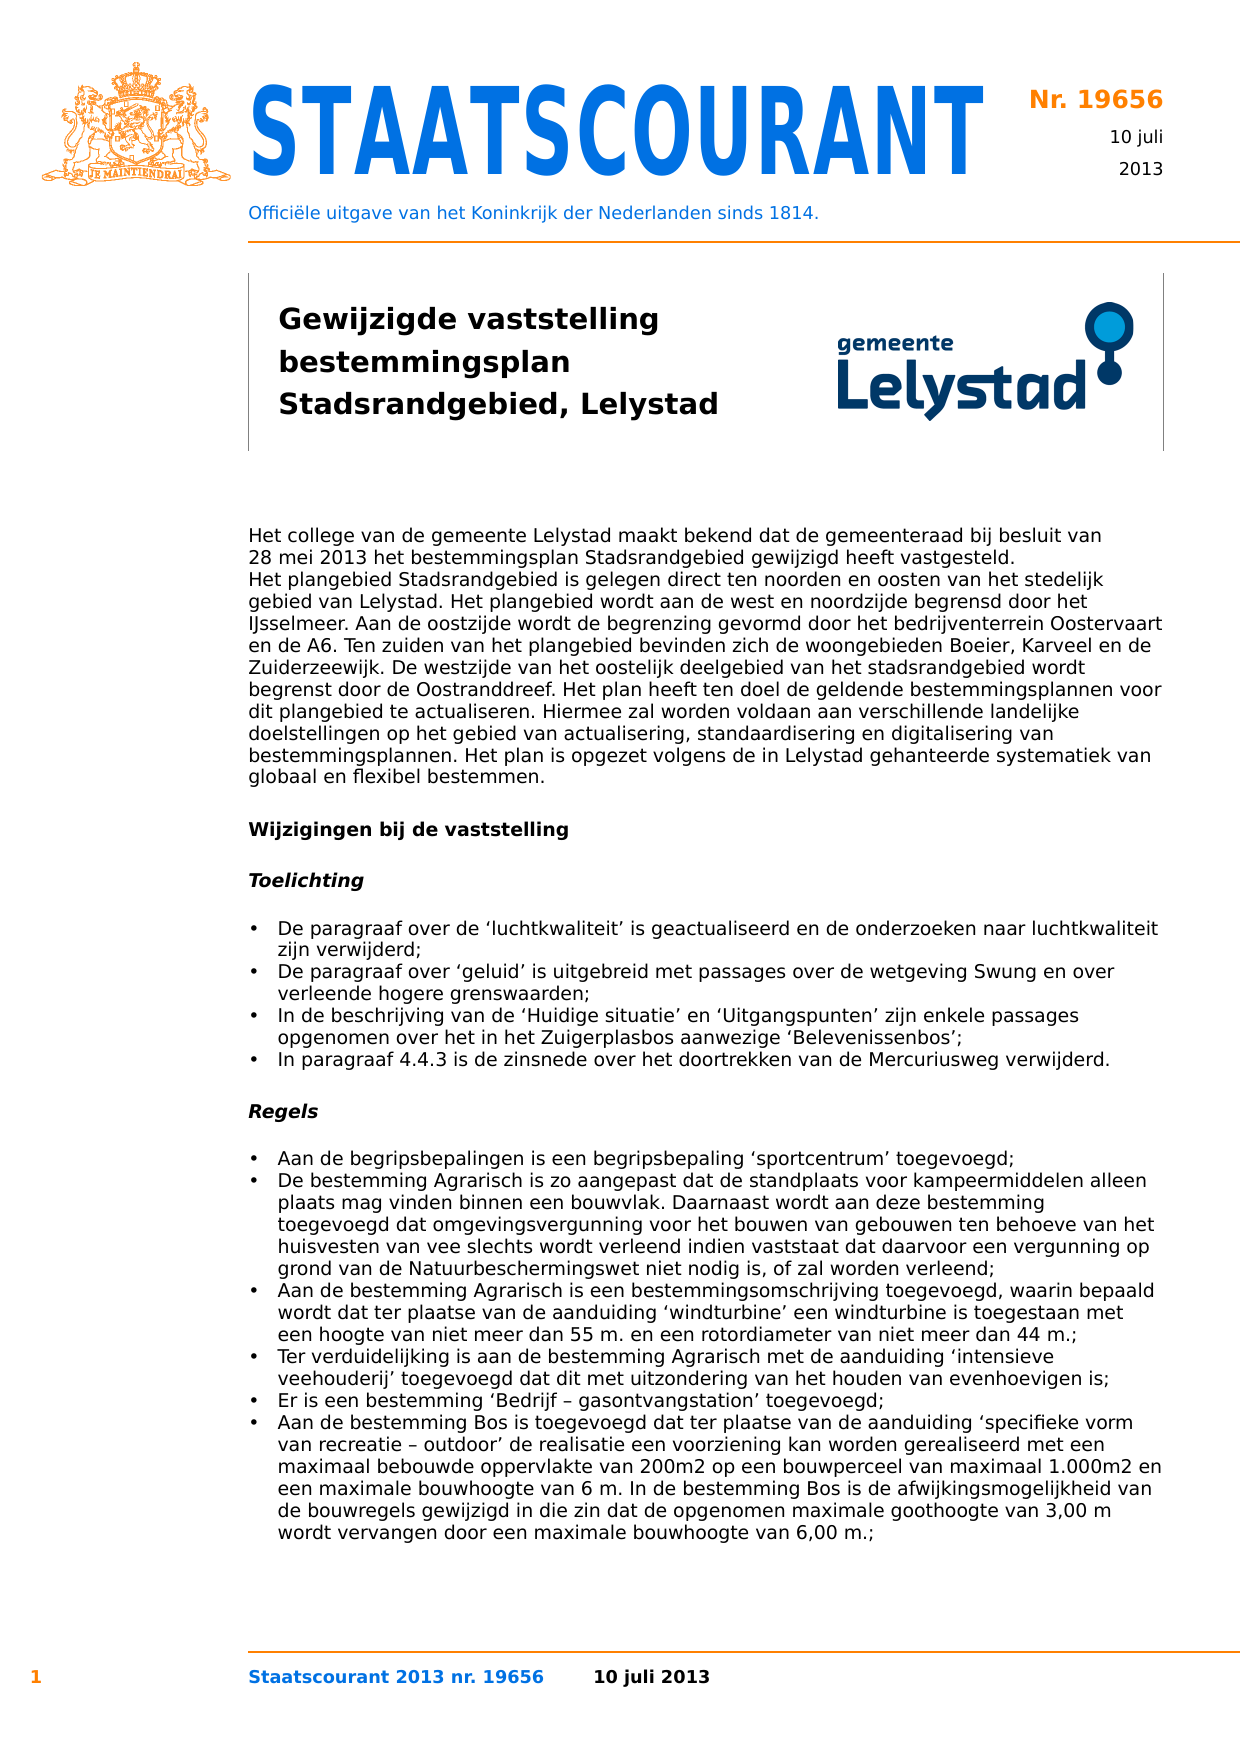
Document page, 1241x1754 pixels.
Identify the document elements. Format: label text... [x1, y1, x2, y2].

table_cell Officiële uitgave van het Koninkrijk der Nederlanden sinds 1814. [248, 203, 1240, 241]
text Het college van de gemeente Lelystad maakt bekend dat de gemeenteraad bij besluit van 28 mei 2013 het bestemmingsplan Stadsrandgebied gewijzigd heeft vastgesteld. [248, 525, 1163, 569]
subtitle Gewijzigde vaststelling bestemmingsplan Stadsrandgebied, Lelystad [249, 273, 1163, 451]
text • Aan de bestemming Agrarisch is een bestemmingsomschrijving toegevoegd, waarin bepaald wordt dat ter plaatse van de aanduiding ‘windturbine’ een windturbine is toegestaan met een hoogte van niet meer dan 55 m. en een rotordiameter van niet meer dan 44 m.; [248, 1280, 1163, 1346]
text Het plangebied Stadsrandgebied is gelegen direct ten noorden en oosten van het stedelijk gebied van Lelystad. Het plangebied wordt aan de west en noordzijde begrensd door het IJsselmeer. Aan de oostzijde wordt de begrenzing gevormd door het bedrijventerrein Oostervaart en de A6. Ten zuiden van het plangebied bevinden zich de woongebieden Boeier, Karveel en de Zuiderzeewijk. De westzijde van het oostelijk deelgebied van het stadsrandgebied wordt begrenst door de Oostranddreef. Het plan heeft ten doel de geldende bestemmingsplannen voor dit plangebied te actualiseren. Hiermee zal worden voldaan aan verschillende landelijke doelstellingen op het gebied van actualisering, standaardisering en digitalisering van bestemmingsplannen. Het plan is opgezet volgens de in Lelystad gehanteerde systematiek van globaal en flexibel bestemmen. [248, 569, 1163, 788]
text • Aan de bestemming Bos is toegevoegd dat ter plaatse van de aanduiding ‘specifieke vorm van recreatie – outdoor’ de realisatie een voorziening kan worden gerealiseerd met een maximaal bebouwde oppervlakte van 200m2 op een bouwperceel van maximaal 1.000m2 en een maximale bouwhoogte van 6 m. In de bestemming Bos is de afwijkingsmogelijkheid van de bouwregels gewijzigd in die zin dat de opgenomen maximale goothoogte van 3,00 m wordt vervangen door een maximale bouwhoogte van 6,00 m.; [248, 1412, 1163, 1544]
table_header [25, 62, 248, 241]
table_header Nr. 19656 [998, 62, 1240, 121]
subtitle Regels [248, 1101, 1163, 1123]
picture [41, 62, 231, 186]
text • Er is een bestemming ‘Bedrijf – gasontvangstation’ toegevoegd; [248, 1390, 1163, 1412]
picture [838, 302, 1134, 421]
text • In paragraaf 4.4.3 is de zinsnede over het doortrekken van de Mercuriusweg verwijderd. [248, 1049, 1163, 1071]
text • Ter verduidelijking is aan de bestemming Agrarisch met de aanduiding ‘intensieve veehouderij’ toegevoegd dat dit met uitzondering van het houden van evenhoevigen is; [248, 1346, 1163, 1390]
table_cell 10 juli [998, 121, 1240, 153]
table_header STAATSCOURANT [248, 62, 998, 203]
text • Aan de begripsbepalingen is een begripsbepaling ‘sportcentrum’ toegevoegd; [248, 1148, 1163, 1170]
text • De paragraaf over ‘geluid’ is uitgebreid met passages over de wetgeving Swung en over verleende hogere grenswaarden; [248, 961, 1163, 1005]
subtitle Wijzigingen bij de vaststelling [248, 818, 1163, 840]
text • De bestemming Agrarisch is zo aangepast dat de standplaats voor kampeermiddelen alleen plaats mag vinden binnen een bouwvlak. Daarnaast wordt aan deze bestemming toegevoegd dat omgevingsvergunning voor het bouwen van gebouwen ten behoeve van het huisvesten van vee slechts wordt verleend indien vaststaat dat daarvoor een vergunning op grond van de Natuurbeschermingswet niet nodig is, of zal worden verleend; [248, 1170, 1163, 1280]
subtitle Toelichting [248, 870, 1163, 892]
text • De paragraaf over de ‘luchtkwaliteit’ is geactualiseerd en de onderzoeken naar luchtkwaliteit zijn verwijderd; [248, 917, 1163, 961]
table_cell 2013 [998, 153, 1240, 203]
text • In de beschrijving van de ‘Huidige situatie’ en ‘Uitgangspunten’ zijn enkele passages opgenomen over het in het Zuigerplasbos aanwezige ‘Belevenissenbos’; [248, 1005, 1163, 1049]
